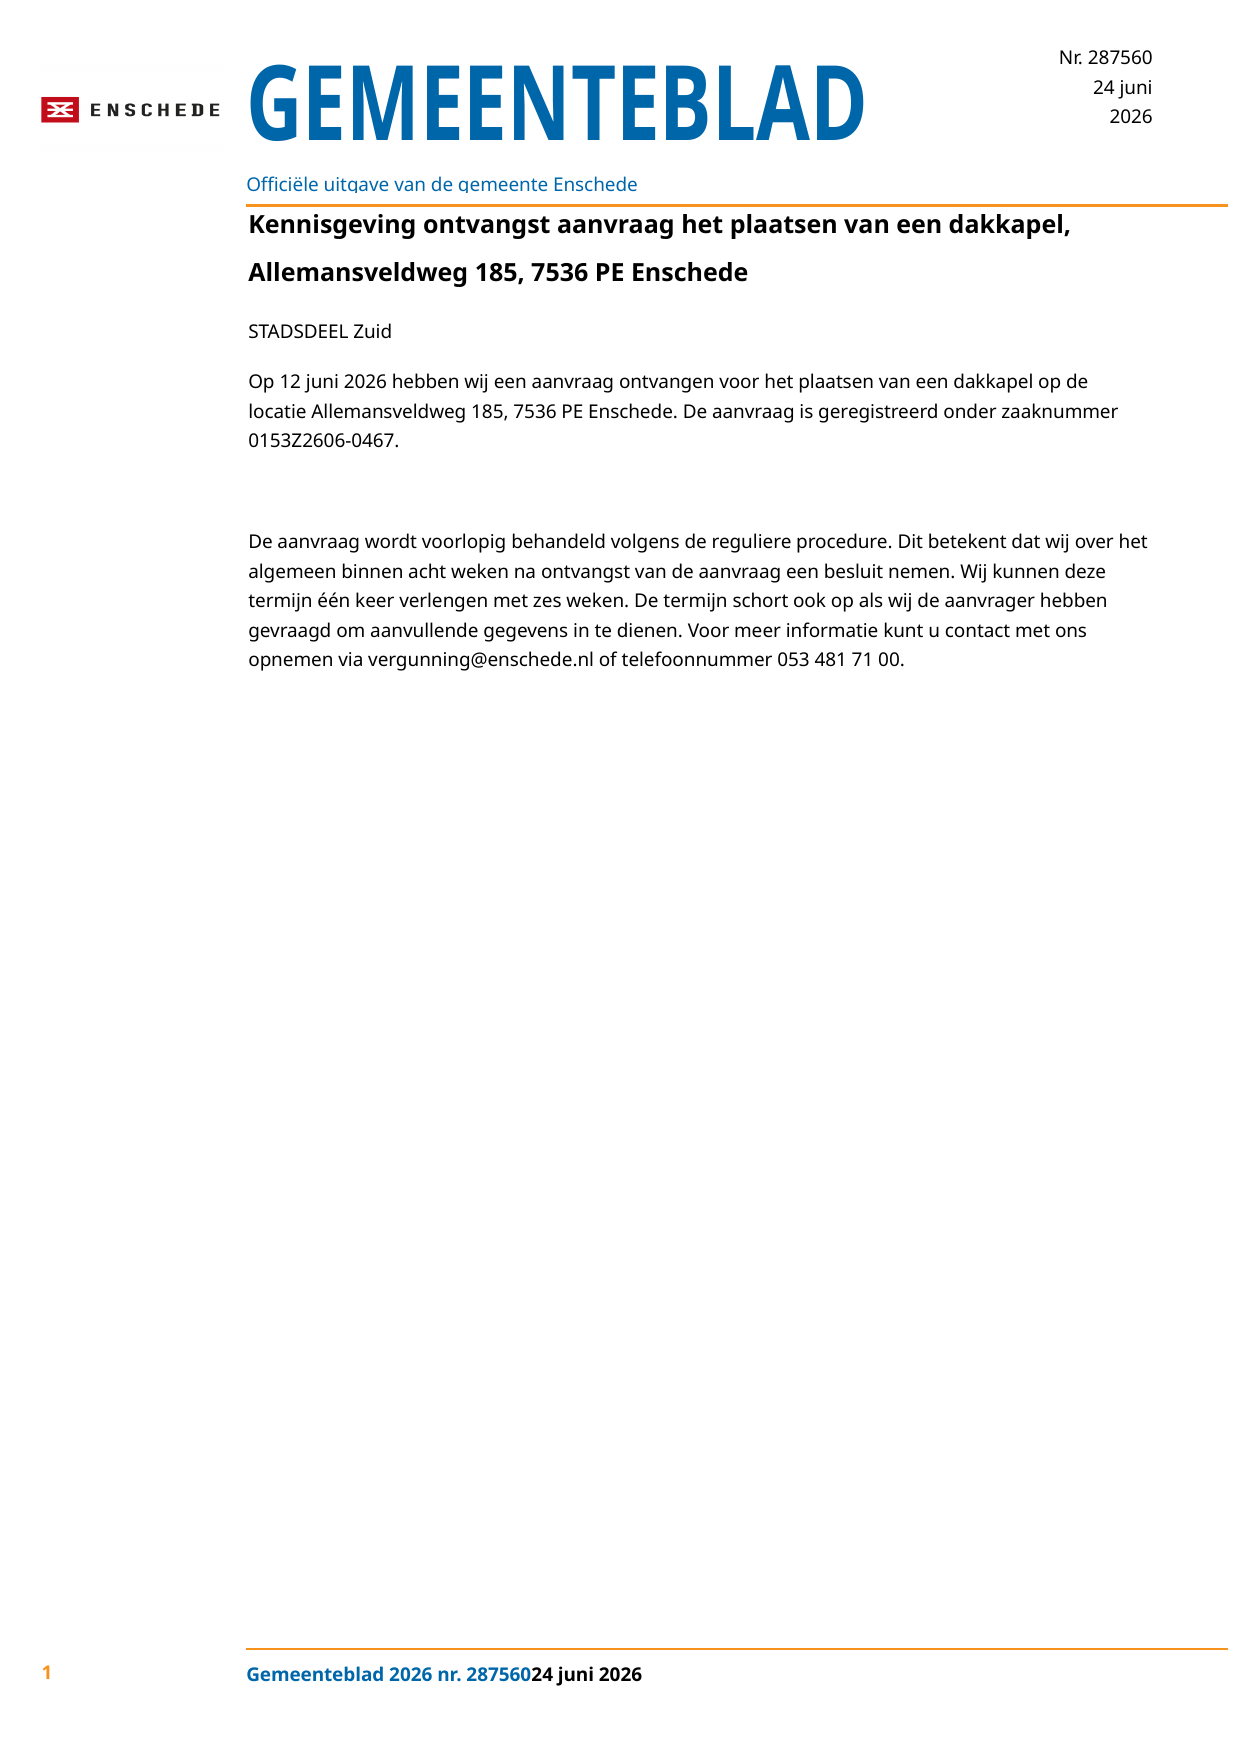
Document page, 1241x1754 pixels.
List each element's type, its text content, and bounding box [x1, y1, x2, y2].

picture [41, 47, 231, 172]
text De aanvraag wordt voorlopig behandeld volgens de reguliere procedure. Dit betekent dat wij over het algemeen binnen acht weken na ontvangst van de aanvraag een besluit nemen. Wij kunnen deze termijn één keer verlengen met zes weken. De termijn schort ook op als wij de aanvrager hebben gevraagd om aanvullende gegevens in te dienen. Voor meer informatie kunt u contact met ons opnemen via vergunning@enschede.nl of telefoonnummer 053 481 71 00. [248, 528, 1152, 672]
text STADSDEEL Zuid [248, 318, 1152, 344]
text Kennisgeving ontvangst aanvraag het plaatsen van een dakkapel, Allemansveldweg 185, 7536 PE Enschede [248, 207, 1152, 288]
text Op 12 juni 2026 hebben wij een aanvraag ontvangen voor het plaatsen van een dakkapel op de locatie Allemansveldweg 185, 7536 PE Enschede. De aanvraag is geregistreerd onder zaaknummer 0153Z2606-0467. [248, 368, 1152, 453]
